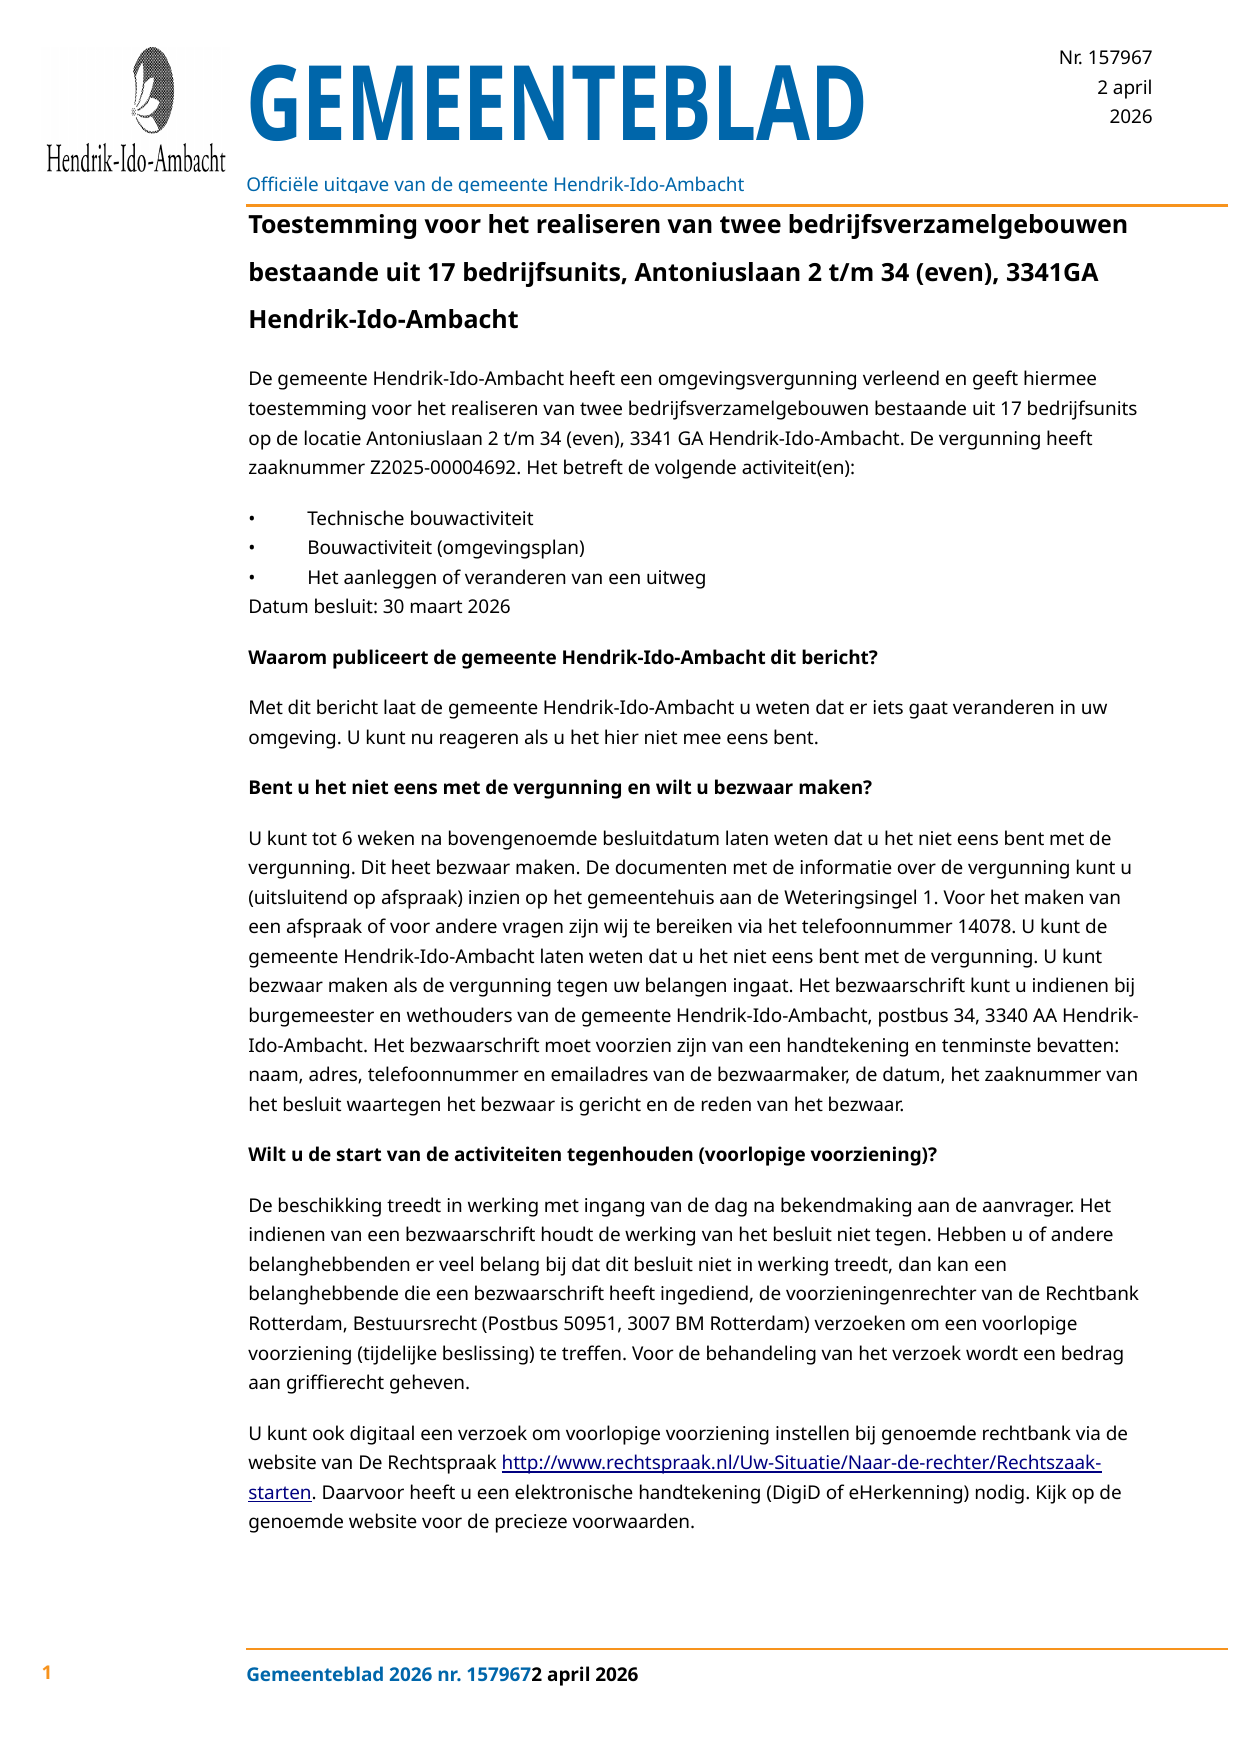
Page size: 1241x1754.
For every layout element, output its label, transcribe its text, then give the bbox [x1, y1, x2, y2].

text Met dit bericht laat de gemeente Hendrik-Ido-Ambacht u weten dat er iets gaat veranderen in uw omgeving. U kunt nu reageren als u het hier niet mee eens bent. [248, 694, 1152, 749]
text Waarom publiceert de gemeente Hendrik-Ido-Ambacht dit bericht? [248, 644, 1152, 669]
text U kunt ook digitaal een verzoek om voorlopige voorziening instellen bij genoemde rechtbank via de website van De Rechtspraak http://www.rechtspraak.nl/Uw-Situatie/Naar-de-rechter/Rechtszaak-starten. Daarvoor heeft u een elektronische handtekening (DigiD of eHerkenning) nodig. Kijk op de genoemde website voor de precieze voorwaarden. [248, 1420, 1152, 1534]
list Het aanleggen of veranderen van een uitweg [248, 564, 1152, 589]
picture [41, 47, 231, 172]
text Wilt u de start van de activiteiten tegenhouden (voorlopige voorziening)? [248, 1141, 1152, 1167]
text De beschikking treedt in werking met ingang van de dag na bekendmaking aan de aanvrager. Het indienen van een bezwaarschrift houdt de werking van het besluit niet tegen. Hebben u of andere belanghebbenden er veel belang bij dat dit besluit niet in werking treedt, dan kan een belanghebbende die een bezwaarschrift heeft ingediend, de voorzieningenrechter van de Rechtbank Rotterdam, Bestuursrecht (Postbus 50951, 3007 BM Rotterdam) verzoeken om een voorlopige voorziening (tijdelijke beslissing) te treffen. Voor de behandeling van het verzoek wordt een bedrag aan griffierecht geheven. [248, 1192, 1152, 1395]
text Toestemming voor het realiseren van twee bedrijfsverzamelgebouwen bestaande uit 17 bedrijfsunits, Antoniuslaan 2 t/m 34 (even), 3341GA Hendrik-Ido-Ambacht [248, 207, 1152, 336]
text De gemeente Hendrik-Ido-Ambacht heeft een omgevingsvergunning verleend en geeft hiermee toestemming voor het realiseren van twee bedrijfsverzamelgebouwen bestaande uit 17 bedrijfsunits op de locatie Antoniuslaan 2 t/m 34 (even), 3341 GA Hendrik-Ido-Ambacht. De vergunning heeft zaaknummer Z2025-00004692. Het betreft de volgende activiteit(en): [248, 366, 1152, 480]
text Datum besluit: 30 maart 2026 [248, 593, 1152, 619]
text Bent u het niet eens met de vergunning en wilt u bezwaar maken? [248, 774, 1152, 800]
list Technische bouwactiviteit [248, 505, 1152, 530]
text U kunt tot 6 weken na bovengenoemde besluitdatum laten weten dat u het niet eens bent met de vergunning. Dit heet bezwaar maken. De documenten met de informatie over de vergunning kunt u (uitsluitend op afspraak) inzien op het gemeentehuis aan de Weteringsingel 1. Voor het maken van een afspraak of voor andere vragen zijn wij te bereiken via het telefoonnummer 14078. U kunt de gemeente Hendrik-Ido-Ambacht laten weten dat u het niet eens bent met de vergunning. U kunt bezwaar maken als de vergunning tegen uw belangen ingaat. Het bezwaarschrift kunt u indienen bij burgemeester en wethouders van de gemeente Hendrik-Ido-Ambacht, postbus 34, 3340 AA Hendrik-Ido-Ambacht. Het bezwaarschrift moet voorzien zijn van een handtekening en tenminste bevatten: naam, adres, telefoonnummer en emailadres van de bezwaarmaker, de datum, het zaaknummer van het besluit waartegen het bezwaar is gericht en de reden van het bezwaar. [248, 825, 1152, 1117]
list Bouwactiviteit (omgevingsplan) [248, 534, 1152, 560]
